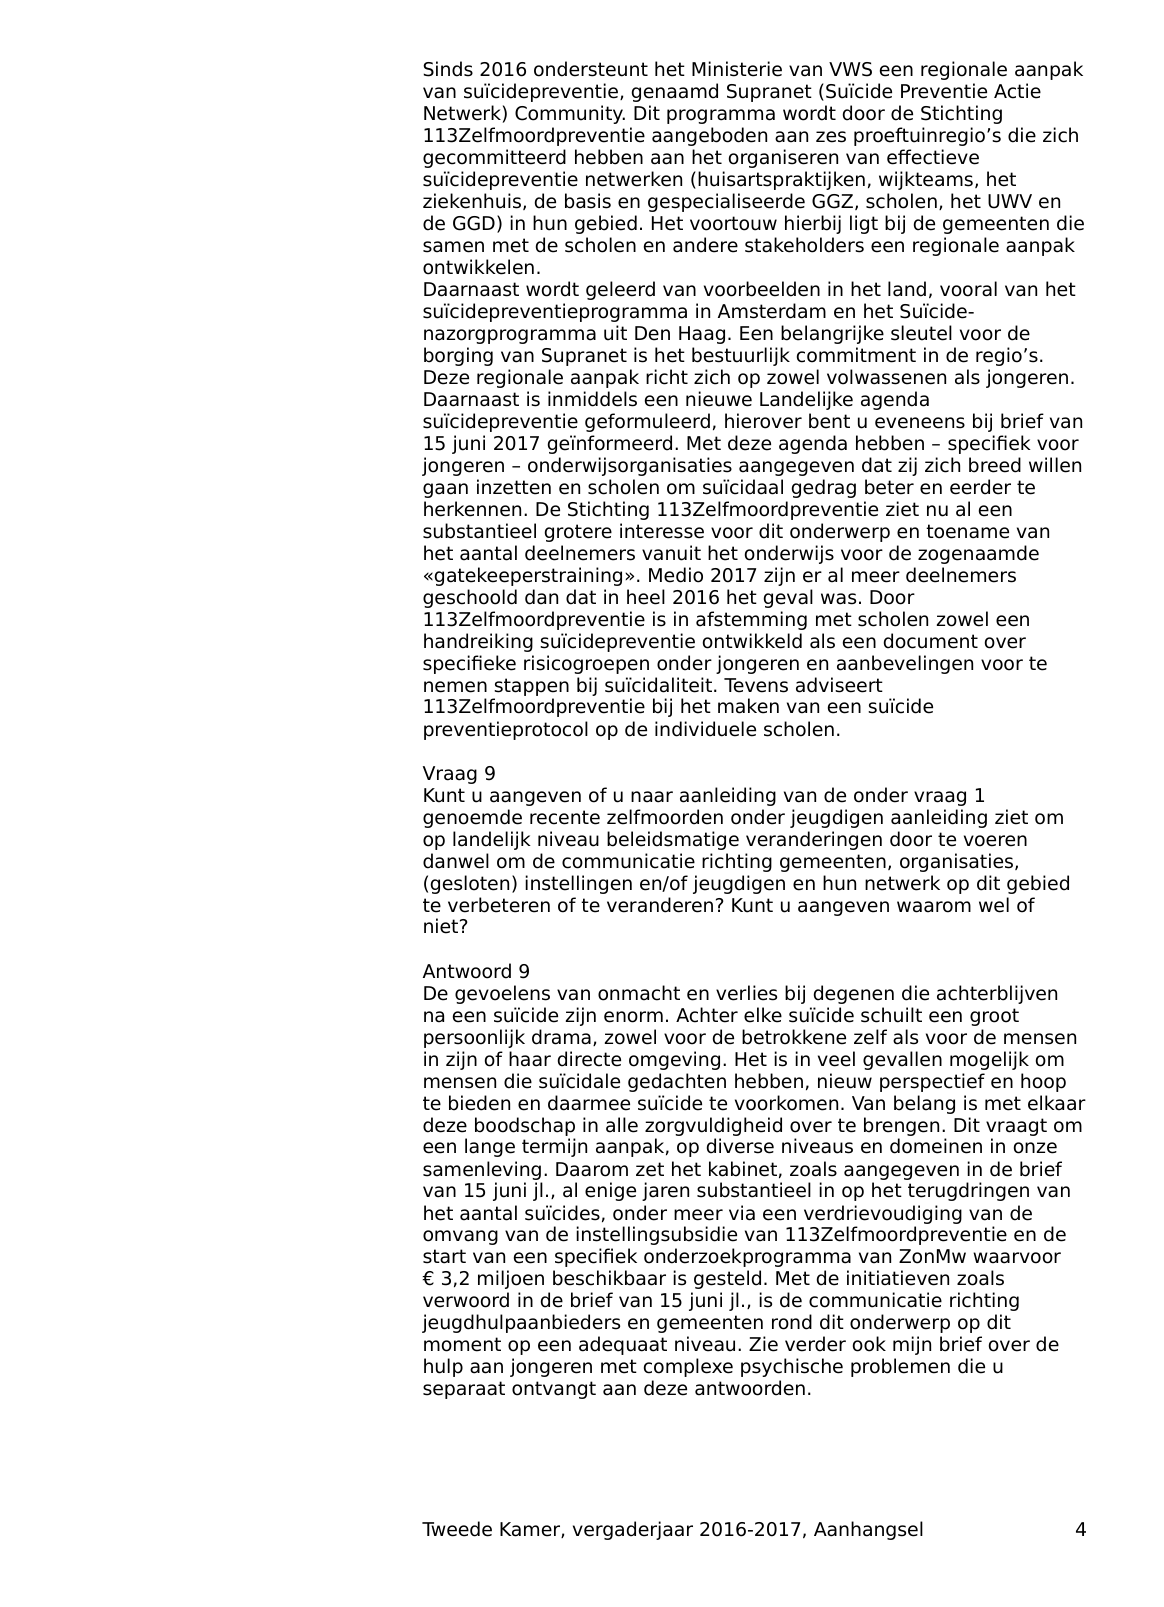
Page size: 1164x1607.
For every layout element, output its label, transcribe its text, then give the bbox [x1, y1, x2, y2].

text De gevoelens van onmacht en verlies bij degenen die achterblijven na een suïcide zijn enorm. Achter elke suïcide schuilt een groot persoonlijk drama, zowel voor de betrokkene zelf als voor de mensen in zijn of haar directe omgeving. Het is in veel gevallen mogelijk om mensen die suïcidale gedachten hebben, nieuw perspectief en hoop te bieden en daarmee suïcide te voorkomen. Van belang is met elkaar deze boodschap in alle zorgvuldigheid over te brengen. Dit vraagt om een lange termijn aanpak, op diverse niveaus en domeinen in onze samenleving. Daarom zet het kabinet, zoals aangegeven in de brief van 15 juni jl., al enige jaren substantieel in op het terugdringen van het aantal suïcides, onder meer via een verdrievoudiging van de omvang van de instellingsubsidie van 113Zelfmoordpreventie en de start van een specifiek onderzoekprogramma van ZonMw waarvoor € 3,2 miljoen beschikbaar is gesteld. Met de initiatieven zoals verwoord in de brief van 15 juni jl., is de communicatie richting jeugdhulpaanbieders en gemeenten rond dit onderwerp op dit moment op een adequaat niveau. Zie verder ook mijn brief over de hulp aan jongeren met complexe psychische problemen die u separaat ontvangt aan deze antwoorden. [422, 983, 1087, 1400]
text Kunt u aangeven of u naar aanleiding van de onder vraag 1 genoemde recente zelfmoorden onder jeugdigen aanleiding ziet om op landelijk niveau beleidsmatige veranderingen door te voeren danwel om de communicatie richting gemeenten, organisaties, (gesloten) instellingen en/of jeugdigen en hun netwerk op dit gebied te verbeteren of te veranderen? Kunt u aangeven waarom wel of niet? [422, 784, 1087, 938]
text Antwoord 9 [422, 961, 1087, 983]
text Daarnaast is inmiddels een nieuwe Landelijke agenda suïcidepreventie geformuleerd, hierover bent u eveneens bij brief van 15 juni 2017 geïnformeerd. Met deze agenda hebben – specifiek voor jongeren – onderwijsorganisaties aangegeven dat zij zich breed willen gaan inzetten en scholen om suïcidaal gedrag beter en eerder te herkennen. De Stichting 113Zelfmoordpreventie ziet nu al een substantieel grotere interesse voor dit onderwerp en toename van het aantal deelnemers vanuit het onderwijs voor de zogenaamde «gatekeeperstraining». Medio 2017 zijn er al meer deelnemers geschoold dan dat in heel 2016 het geval was. Door 113Zelfmoordpreventie is in afstemming met scholen zowel een handreiking suïcidepreventie ontwikkeld als een document over specifieke risicogroepen onder jongeren en aanbevelingen voor te nemen stappen bij suïcidaliteit. Tevens adviseert 113Zelfmoordpreventie bij het maken van een suïcide preventieprotocol op de individuele scholen. [422, 389, 1087, 740]
text Vraag 9 [422, 763, 1087, 784]
text Daarnaast wordt geleerd van voorbeelden in het land, vooral van het suïcidepreventieprogramma in Amsterdam en het Suïcide-nazorgprogramma uit Den Haag. Een belangrijke sleutel voor de borging van Supranet is het bestuurlijk commitment in de regio’s. Deze regionale aanpak richt zich op zowel volwassenen als jongeren. [422, 279, 1087, 389]
text Sinds 2016 ondersteunt het Ministerie van VWS een regionale aanpak van suïcidepreventie, genaamd Supranet (Suïcide Preventie Actie Netwerk) Community. Dit programma wordt door de Stichting 113Zelfmoordpreventie aangeboden aan zes proeftuinregio’s die zich gecommitteerd hebben aan het organiseren van effectieve suïcidepreventie netwerken (huisartspraktijken, wijkteams, het ziekenhuis, de basis en gespecialiseerde GGZ, scholen, het UWV en de GGD) in hun gebied. Het voortouw hierbij ligt bij de gemeenten die samen met de scholen en andere stakeholders een regionale aanpak ontwikkelen. [422, 59, 1087, 279]
